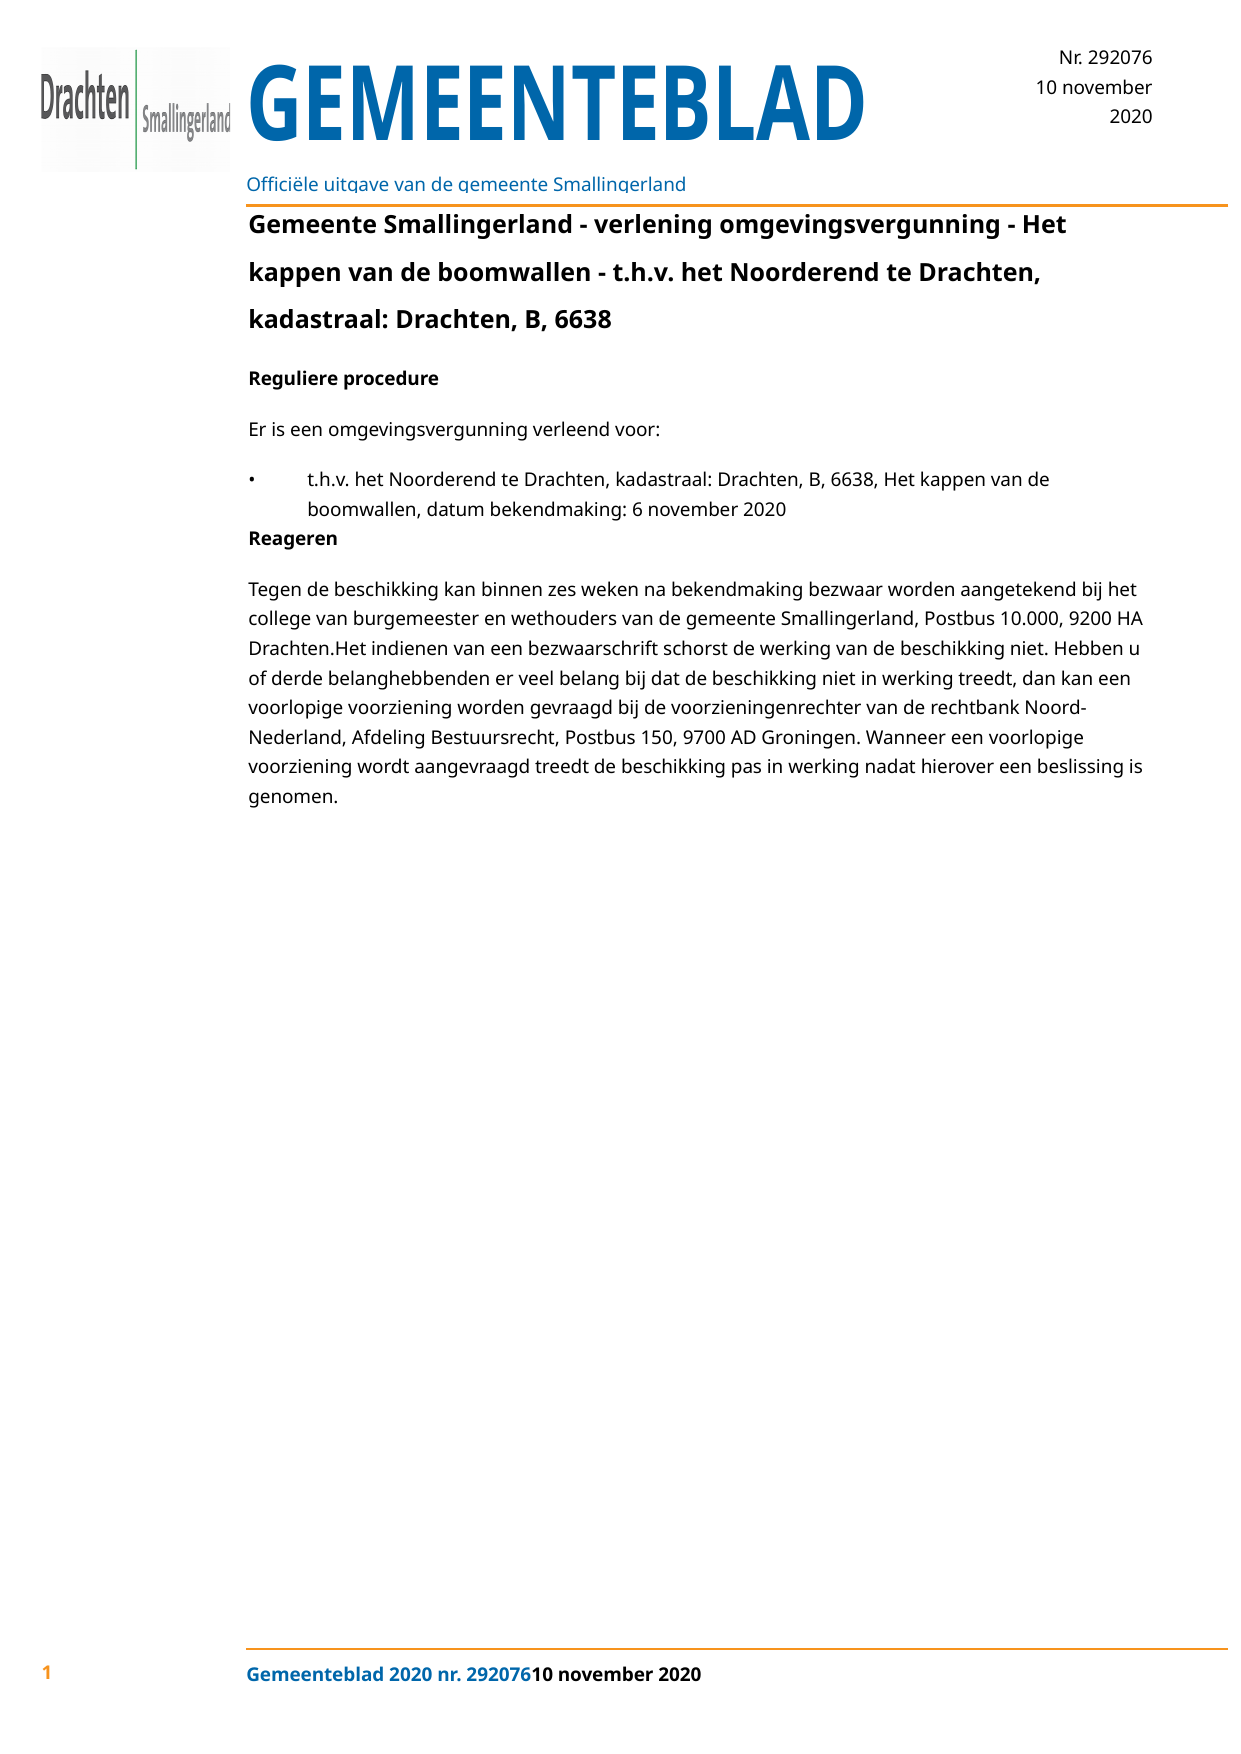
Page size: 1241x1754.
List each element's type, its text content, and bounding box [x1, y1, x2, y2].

text Er is een omgevingsvergunning verleend voor: [248, 416, 1152, 442]
picture [41, 47, 231, 172]
text Tegen de beschikking kan binnen zes weken na bekendmaking bezwaar worden aangetekend bij het college van burgemeester en wethouders van de gemeente Smallingerland, Postbus 10.000, 9200 HA Drachten.Het indienen van een bezwaarschrift schorst de werking van de beschikking niet. Hebben u of derde belanghebbenden er veel belang bij dat de beschikking niet in werking treedt, dan kan een voorlopige voorziening worden gevraagd bij de voorzieningenrechter van de rechtbank Noord-Nederland, Afdeling Bestuursrecht, Postbus 150, 9700 AD Groningen. Wanneer een voorlopige voorziening wordt aangevraagd treedt de beschikking pas in werking nadat hierover een beslissing is genomen. [248, 576, 1152, 809]
text Reguliere procedure [248, 366, 1152, 391]
text Gemeente Smallingerland - verlening omgevingsvergunning - Het kappen van de boomwallen - t.h.v. het Noorderend te Drachten, kadastraal: Drachten, B, 6638 [248, 207, 1152, 336]
text Reageren [248, 526, 1152, 551]
list t.h.v. het Noorderend te Drachten, kadastraal: Drachten, B, 6638, Het kappen van de boomwallen, datum bekendmaking: 6 november 2020 [248, 466, 1152, 522]
